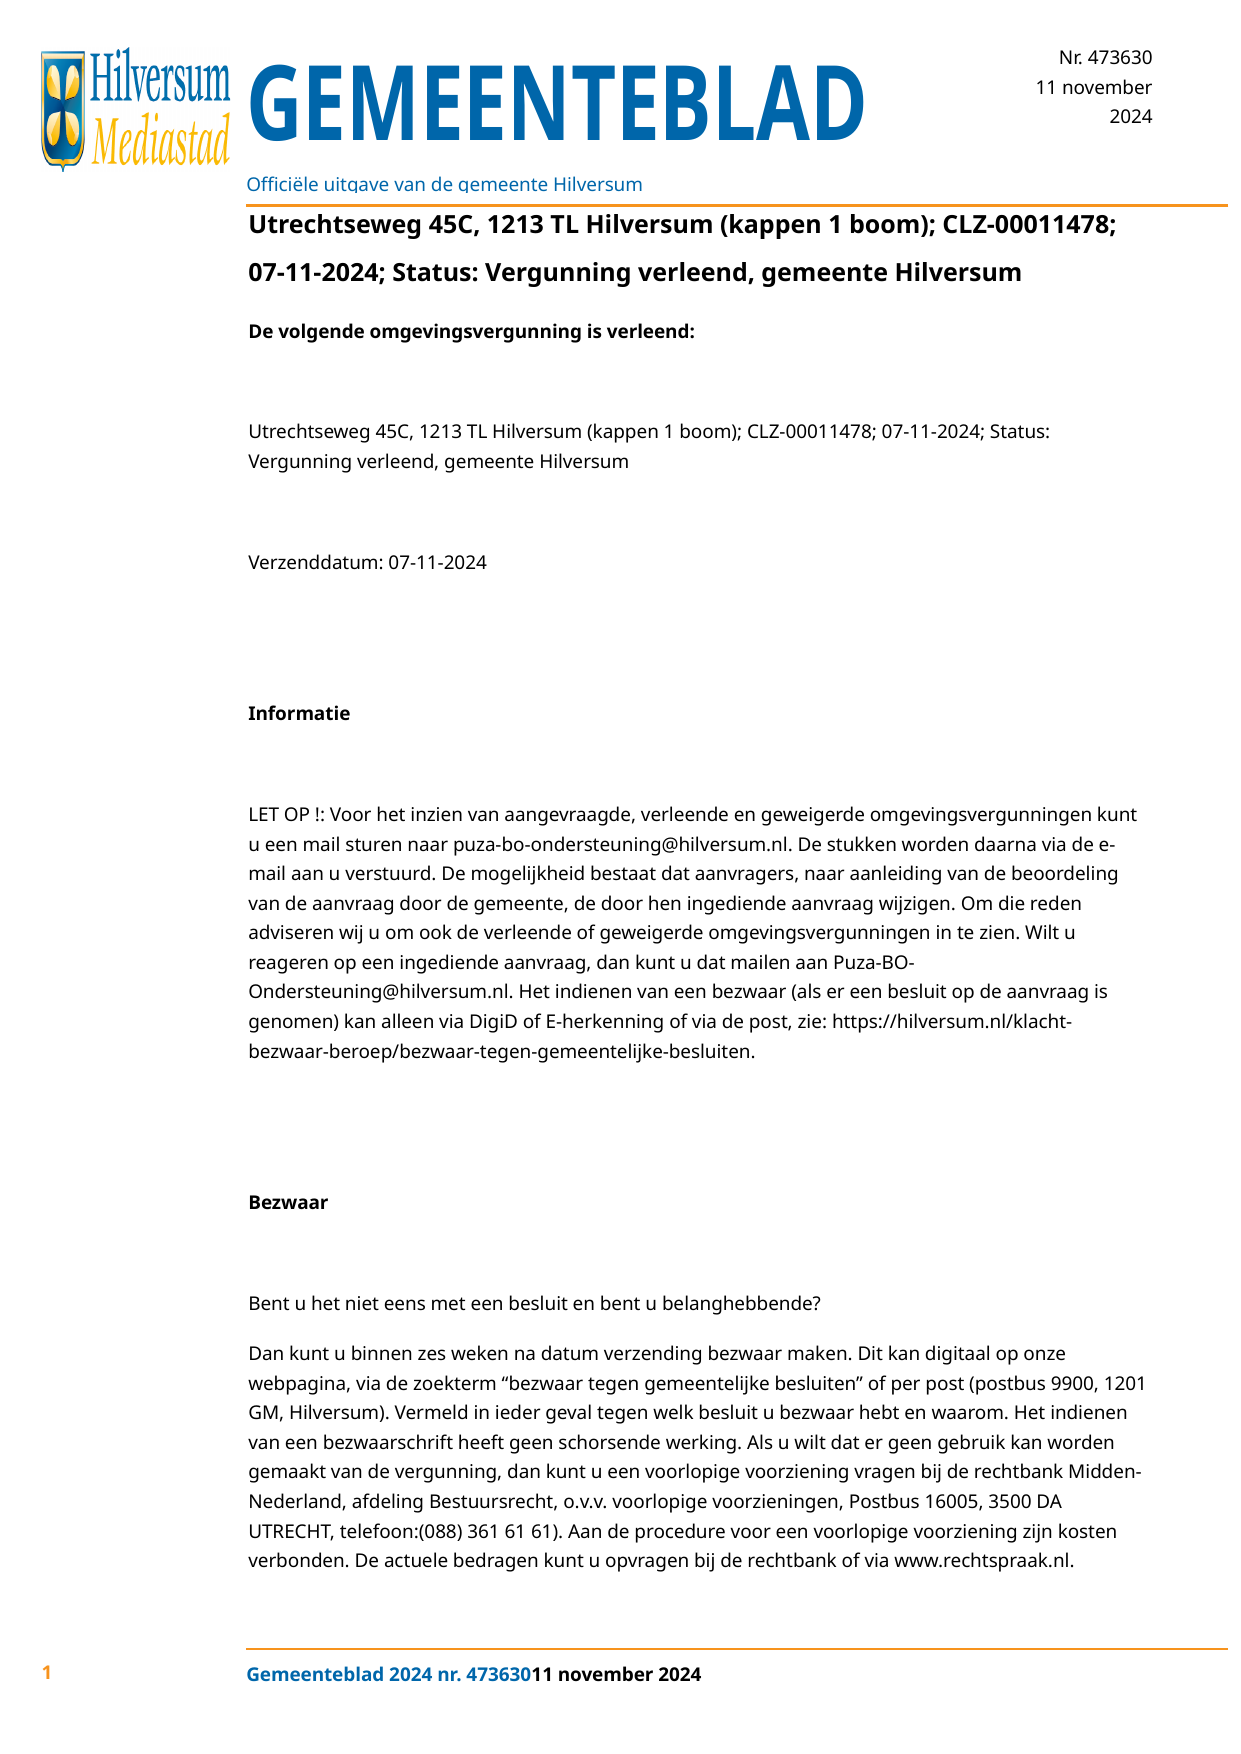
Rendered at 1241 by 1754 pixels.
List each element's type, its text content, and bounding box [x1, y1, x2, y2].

text Utrechtseweg 45C, 1213 TL Hilversum (kappen 1 boom); CLZ-00011478; 07-11-2024; Status: Vergunning verleend, gemeente Hilversum [248, 419, 1152, 474]
text De volgende omgevingsvergunning is verleend: [248, 318, 1152, 344]
text Verzenddatum: 07-11-2024 [248, 549, 1152, 575]
text Informatie [248, 700, 1152, 726]
picture [41, 47, 231, 172]
text LET OP !: Voor het inzien van aangevraagde, verleende en geweigerde omgevingsvergunningen kunt u een mail sturen naar puza-bo-ondersteuning@hilversum.nl. De stukken worden daarna via de e-mail aan u verstuurd. De mogelijkheid bestaat dat aanvragers, naar aanleiding van de beoordeling van de aanvraag door de gemeente, de door hen ingediende aanvraag wijzigen. Om die reden adviseren wij u om ook de verleende of geweigerde omgevingsvergunningen in te zien. Wilt u reageren op een ingediende aanvraag, dan kunt u dat mailen aan Puza-BO-Ondersteuning@hilversum.nl. Het indienen van een bezwaar (als er een besluit op de aanvraag is genomen) kan alleen via DigiD of E-herkenning of via de post, zie: https://hilversum.nl/klacht-bezwaar-beroep/bezwaar-tegen-gemeentelijke-besluiten. [248, 801, 1152, 1064]
text Bezwaar [248, 1189, 1152, 1215]
text Dan kunt u binnen zes weken na datum verzending bezwaar maken. Dit kan digitaal op onze webpagina, via de zoekterm “bezwaar tegen gemeentelijke besluiten” of per post (postbus 9900, 1201 GM, Hilversum). Vermeld in ieder geval tegen welk besluit u bezwaar hebt en waarom. Het indienen van een bezwaarschrift heeft geen schorsende werking. Als u wilt dat er geen gebruik kan worden gemaakt van de vergunning, dan kunt u een voorlopige voorziening vragen bij de rechtbank Midden-Nederland, afdeling Bestuursrecht, o.v.v. voorlopige voorzieningen, Postbus 16005, 3500 DA UTRECHT, telefoon:(088) 361 61 61). Aan de procedure voor een voorlopige voorziening zijn kosten verbonden. De actuele bedragen kunt u opvragen bij de rechtbank of via www.rechtspraak.nl. [248, 1340, 1152, 1573]
text Utrechtseweg 45C, 1213 TL Hilversum (kappen 1 boom); CLZ-00011478; 07-11-2024; Status: Vergunning verleend, gemeente Hilversum [248, 207, 1152, 288]
text Bent u het niet eens met een besluit en bent u belanghebbende? [248, 1290, 1152, 1316]
